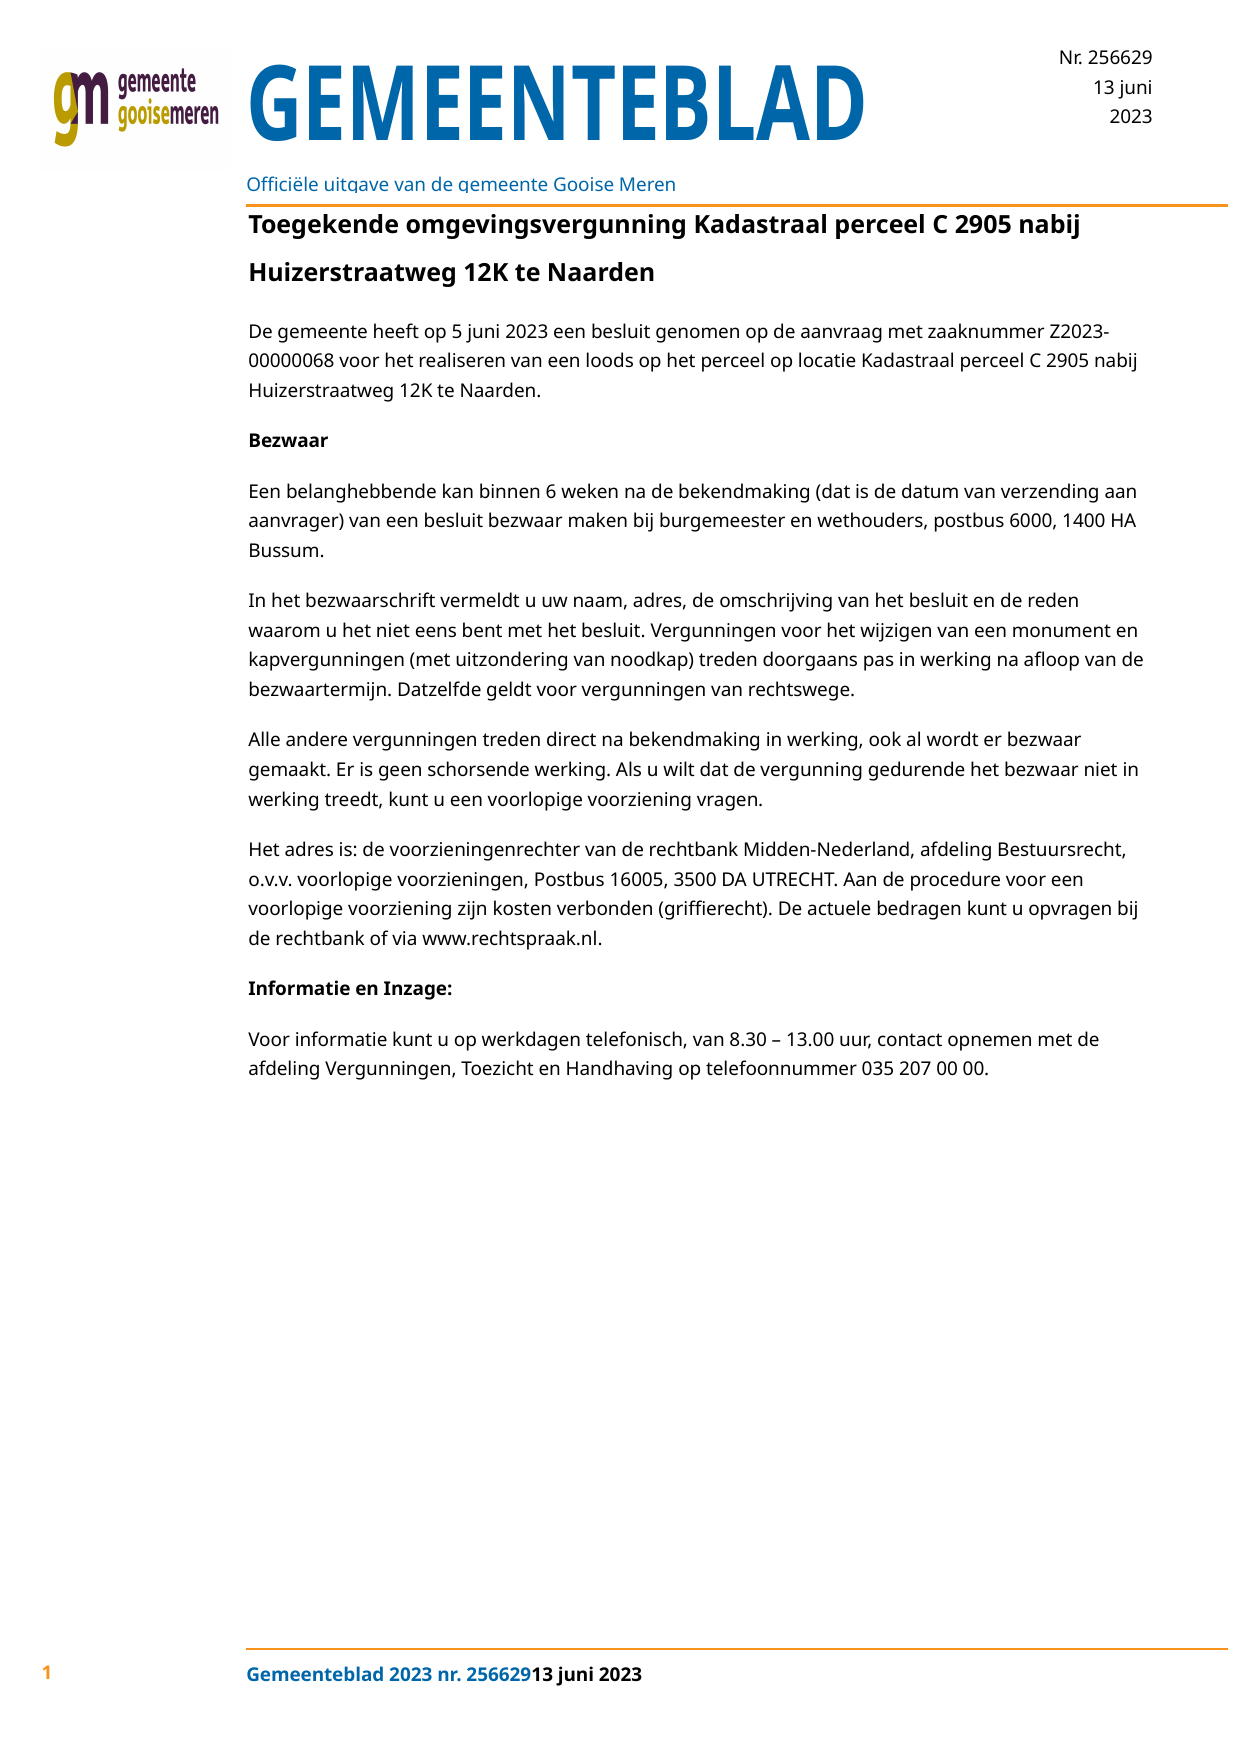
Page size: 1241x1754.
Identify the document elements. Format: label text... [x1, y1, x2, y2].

text Toegekende omgevingsvergunning Kadastraal perceel C 2905 nabij Huizerstraatweg 12K te Naarden [248, 207, 1152, 288]
text Het adres is: de voorzieningenrechter van de rechtbank Midden-Nederland, afdeling Bestuursrecht, o.v.v. voorlopige voorzieningen, Postbus 16005, 3500 DA UTRECHT. Aan de procedure voor een voorlopige voorziening zijn kosten verbonden (griffierecht). De actuele bedragen kunt u opvragen bij de rechtbank of via www.rechtspraak.nl. [248, 836, 1152, 951]
text De gemeente heeft op 5 juni 2023 een besluit genomen op de aanvraag met zaaknummer Z2023-00000068 voor het realiseren van een loods op het perceel op locatie Kadastraal perceel C 2905 nabij Huizerstraatweg 12K te Naarden. [248, 318, 1152, 403]
text In het bezwaarschrift vermeldt u uw naam, adres, de omschrijving van het besluit en de reden waarom u het niet eens bent met het besluit. Vergunningen voor het wijzigen van een monument en kapvergunningen (met uitzondering van noodkap) treden doorgaans pas in werking na afloop van de bezwaartermijn. Datzelfde geldt voor vergunningen van rechtswege. [248, 587, 1152, 702]
text Een belanghebbende kan binnen 6 weken na de bekendmaking (dat is de datum van verzending aan aanvrager) van een besluit bezwaar maken bij burgemeester en wethouders, postbus 6000, 1400 HA Bussum. [248, 478, 1152, 563]
picture [41, 47, 231, 172]
text Voor informatie kunt u op werkdagen telefonisch, van 8.30 – 13.00 uur, contact opnemen met de afdeling Vergunningen, Toezicht en Handhaving op telefoonnummer 035 207 00 00. [248, 1026, 1152, 1081]
text Bezwaar [248, 427, 1152, 453]
text Informatie en Inzage: [248, 975, 1152, 1001]
text Alle andere vergunningen treden direct na bekendmaking in werking, ook al wordt er bezwaar gemaakt. Er is geen schorsende werking. Als u wilt dat de vergunning gedurende het bezwaar niet in werking treedt, kunt u een voorlopige voorziening vragen. [248, 727, 1152, 812]
